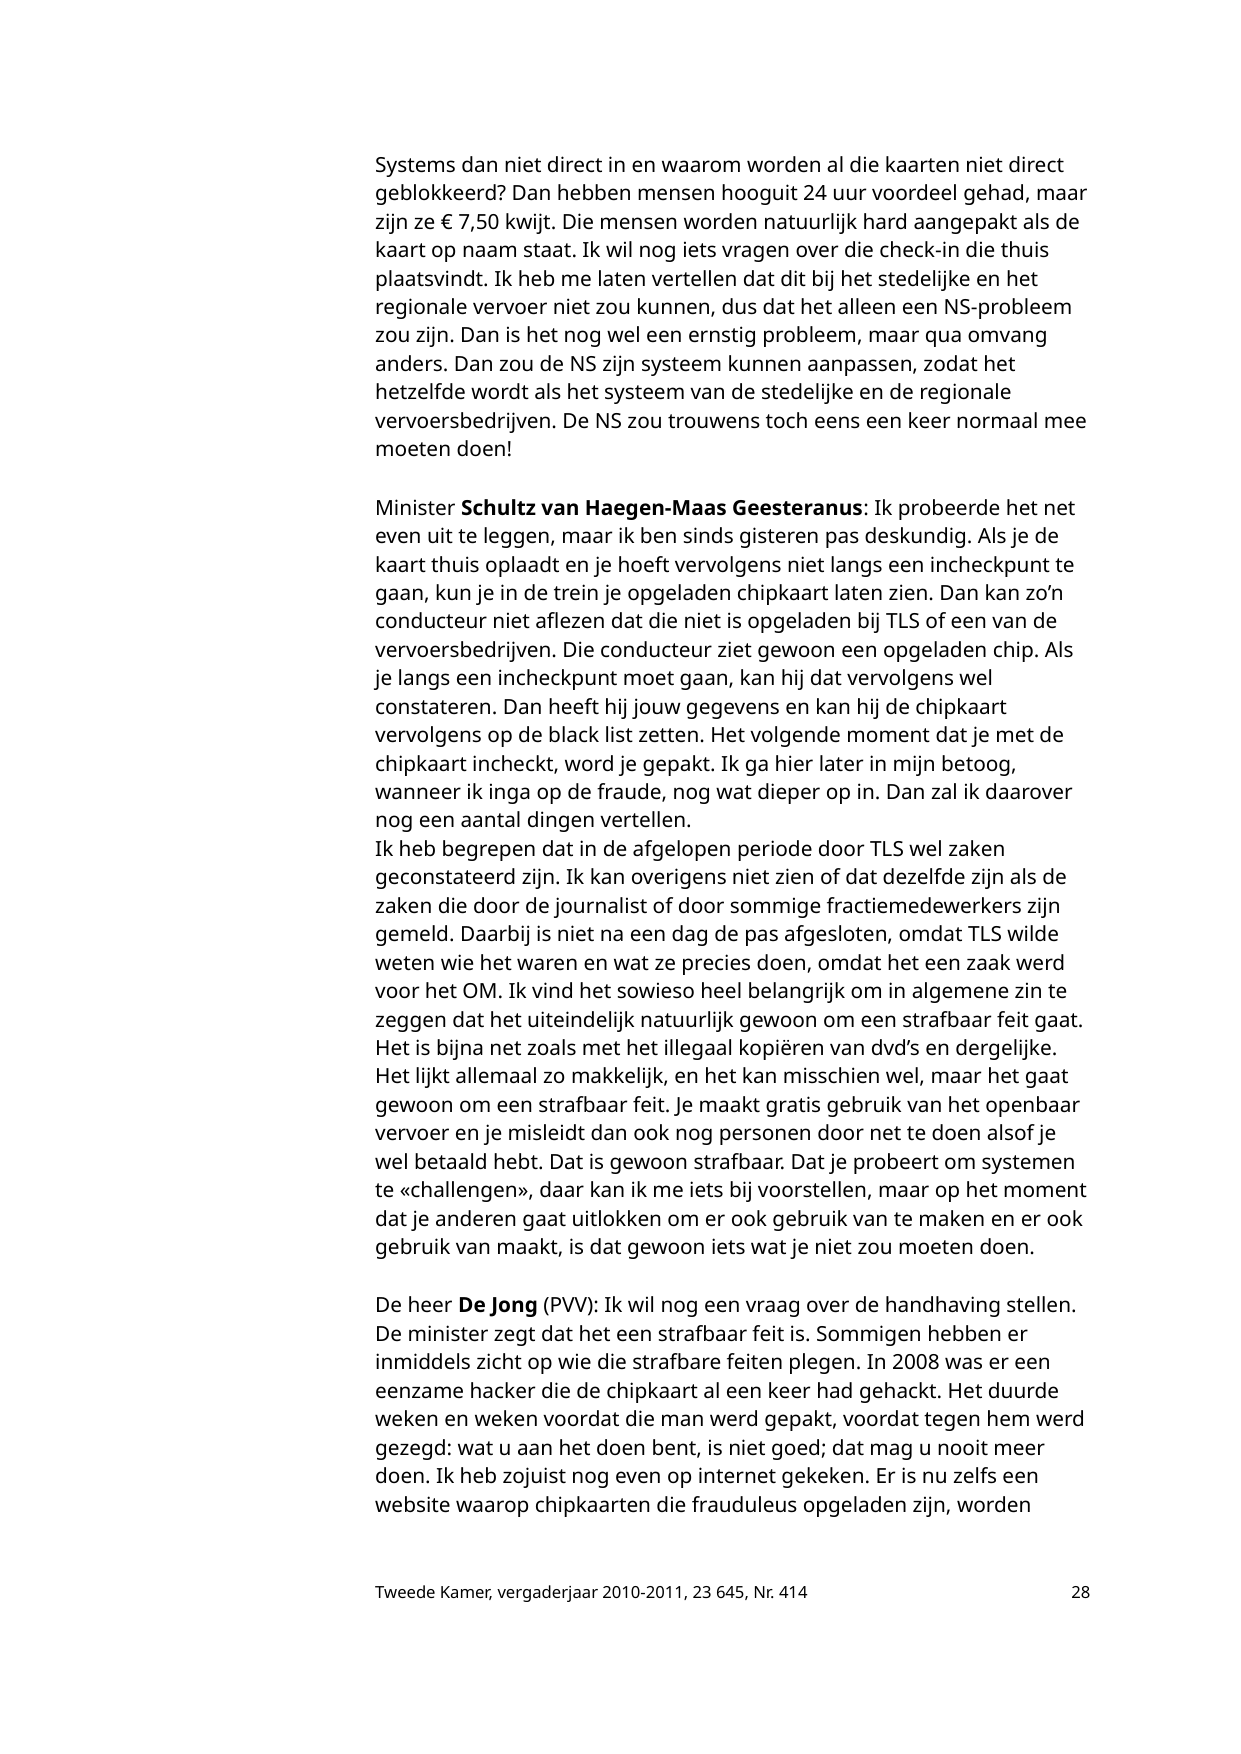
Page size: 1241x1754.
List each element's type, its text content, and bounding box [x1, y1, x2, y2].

text Ik heb begrepen dat in de afgelopen periode door TLS wel zaken geconstateerd zijn. Ik kan overigens niet zien of dat dezelfde zijn als de zaken die door de journalist of door sommige fractiemedewerkers zijn gemeld. Daarbij is niet na een dag de pas afgesloten, omdat TLS wilde weten wie het waren en wat ze precies doen, omdat het een zaak werd voor het OM. Ik vind het sowieso heel belangrijk om in algemene zin te zeggen dat het uiteindelijk natuurlijk gewoon om een strafbaar feit gaat. Het is bijna net zoals met het illegaal kopiëren van dvd’s en dergelijke. Het lijkt allemaal zo makkelijk, en het kan misschien wel, maar het gaat gewoon om een strafbaar feit. Je maakt gratis gebruik van het openbaar vervoer en je misleidt dan ook nog personen door net te doen alsof je wel betaald hebt. Dat is gewoon strafbaar. Dat je probeert om systemen te «challengen», daar kan ik me iets bij voorstellen, maar op het moment dat je anderen gaat uitlokken om er ook gebruik van te maken en er ook gebruik van maakt, is dat gewoon iets wat je niet zou moeten doen. [375, 834, 1090, 1261]
text Minister Schultz van Haegen-Maas Geesteranus: Ik probeerde het net even uit te leggen, maar ik ben sinds gisteren pas deskundig. Als je de kaart thuis oplaadt en je hoeft vervolgens niet langs een incheckpunt te gaan, kun je in de trein je opgeladen chipkaart laten zien. Dan kan zo’n conducteur niet aflezen dat die niet is opgeladen bij TLS of een van de vervoersbedrijven. Die conducteur ziet gewoon een opgeladen chip. Als je langs een incheckpunt moet gaan, kan hij dat vervolgens wel constateren. Dan heeft hij jouw gegevens en kan hij de chipkaart vervolgens op de black list zetten. Het volgende moment dat je met de chipkaart incheckt, word je gepakt. Ik ga hier later in mijn betoog, wanneer ik inga op de fraude, nog wat dieper op in. Dan zal ik daarover nog een aantal dingen vertellen. [375, 493, 1090, 834]
text De heer De Jong (PVV): Ik wil nog een vraag over de handhaving stellen. De minister zegt dat het een strafbaar feit is. Sommigen hebben er inmiddels zicht op wie die strafbare feiten plegen. In 2008 was er een eenzame hacker die de chipkaart al een keer had gehackt. Het duurde weken en weken voordat die man werd gepakt, voordat tegen hem werd gezegd: wat u aan het doen bent, is niet goed; dat mag u nooit meer doen. Ik heb zojuist nog even op internet gekeken. Er is nu zelfs een website waarop chipkaarten die frauduleus opgeladen zijn, worden [375, 1291, 1090, 1518]
text Systems dan niet direct in en waarom worden al die kaarten niet direct geblokkeerd? Dan hebben mensen hooguit 24 uur voordeel gehad, maar zijn ze € 7,50 kwijt. Die mensen worden natuurlijk hard aangepakt als de kaart op naam staat. Ik wil nog iets vragen over die check-in die thuis plaatsvindt. Ik heb me laten vertellen dat dit bij het stedelijke en het regionale vervoer niet zou kunnen, dus dat het alleen een NS-probleem zou zijn. Dan is het nog wel een ernstig probleem, maar qua omvang anders. Dan zou de NS zijn systeem kunnen aanpassen, zodat het hetzelfde wordt als het systeem van de stedelijke en de regionale vervoersbedrijven. De NS zou trouwens toch eens een keer normaal mee moeten doen! [375, 150, 1090, 463]
